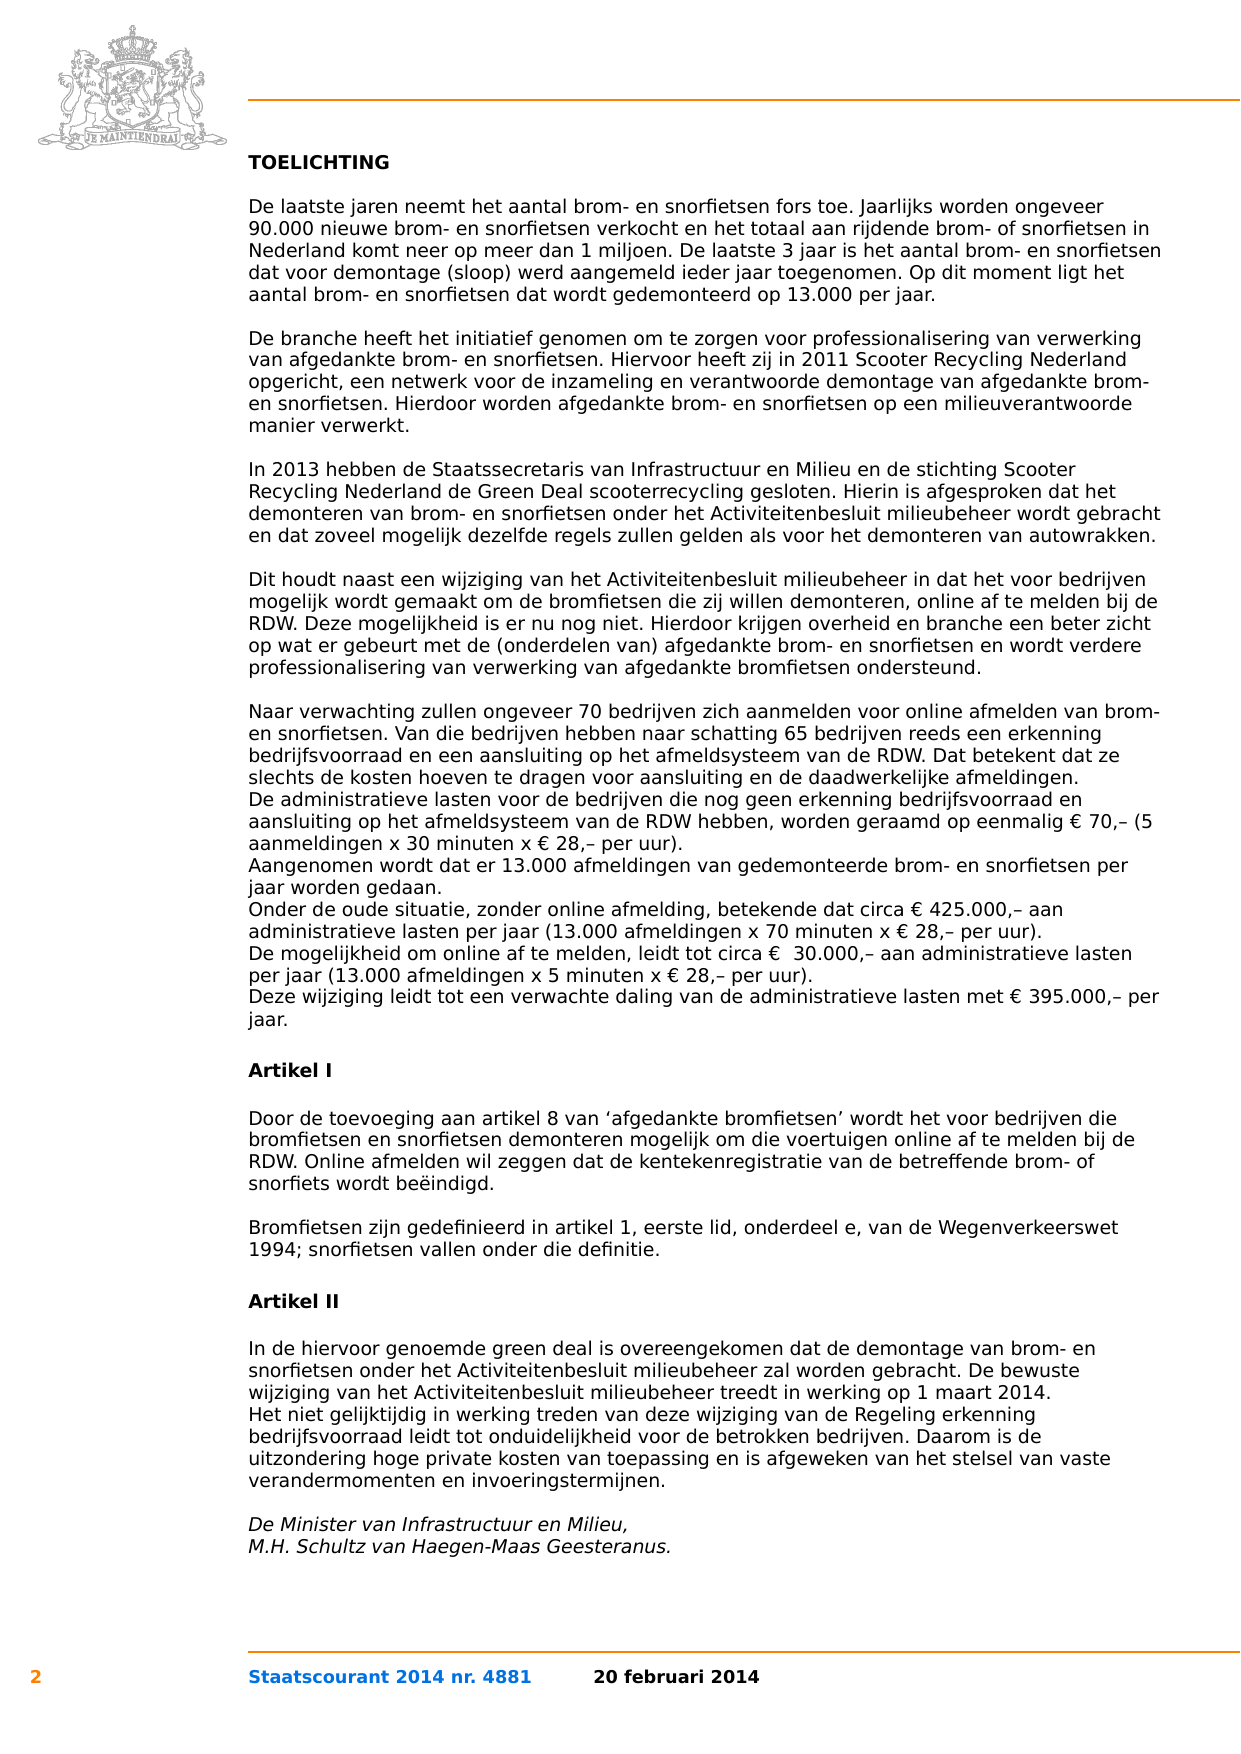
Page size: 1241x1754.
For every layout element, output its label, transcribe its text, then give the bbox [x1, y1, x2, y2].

subtitle Artikel II [248, 1291, 1163, 1313]
text Naar verwachting zullen ongeveer 70 bedrijven zich aanmelden voor online afmelden van brom- en snorfietsen. Van die bedrijven hebben naar schatting 65 bedrijven reeds een erkenning bedrijfsvoorraad en een aansluiting op het afmeldsysteem van de RDW. Dat betekent dat ze slechts de kosten hoeven te dragen voor aansluiting en de daadwerkelijke afmeldingen. [248, 701, 1163, 789]
text De Minister van Infrastructuur en Milieu, M.H. Schultz van Haegen-Maas Geesteranus. [248, 1514, 1163, 1558]
text De laatste jaren neemt het aantal brom- en snorfietsen fors toe. Jaarlijks worden ongeveer 90.000 nieuwe brom- en snorfietsen verkocht en het totaal aan rijdende brom- of snorfietsen in Nederland komt neer op meer dan 1 miljoen. De laatste 3 jaar is het aantal brom- en snorfietsen dat voor demontage (sloop) werd aangemeld ieder jaar toegenomen. Op dit moment ligt het aantal brom- en snorfietsen dat wordt gedemonteerd op 13.000 per jaar. [248, 196, 1163, 306]
text In 2013 hebben de Staatssecretaris van Infrastructuur en Milieu en de stichting Scooter Recycling Nederland de Green Deal scooterrecycling gesloten. Hierin is afgesproken dat het demonteren van brom- en snorfietsen onder het Activiteitenbesluit milieubeheer wordt gebracht en dat zoveel mogelijk dezelfde regels zullen gelden als voor het demonteren van autowrakken. [248, 459, 1163, 547]
subtitle Artikel I [248, 1060, 1163, 1082]
text De branche heeft het initiatief genomen om te zorgen voor professionalisering van verwerking van afgedankte brom- en snorfietsen. Hiervoor heeft zij in 2011 Scooter Recycling Nederland opgericht, een netwerk voor de inzameling en verantwoorde demontage van afgedankte brom- en snorfietsen. Hierdoor worden afgedankte brom- en snorfietsen op een milieuverantwoorde manier verwerkt. [248, 327, 1163, 437]
text Dit houdt naast een wijziging van het Activiteitenbesluit milieubeheer in dat het voor bedrijven mogelijk wordt gemaakt om de bromfietsen die zij willen demonteren, online af te melden bij de RDW. Deze mogelijkheid is er nu nog niet. Hierdoor krijgen overheid en branche een beter zicht op wat er gebeurt met de (onderdelen van) afgedankte brom- en snorfietsen en wordt verdere professionalisering van verwerking van afgedankte bromfietsen ondersteund. [248, 569, 1163, 679]
text Door de toevoeging aan artikel 8 van ‘afgedankte bromfietsen’ wordt het voor bedrijven die bromfietsen en snorfietsen demonteren mogelijk om die voertuigen online af te melden bij de RDW. Online afmelden wil zeggen dat de kentekenregistratie van de betreffende brom- of snorfiets wordt beëindigd. [248, 1107, 1163, 1195]
text Onder de oude situatie, zonder online afmelding, betekende dat circa € 425.000,– aan administratieve lasten per jaar (13.000 afmeldingen x 70 minuten x € 28,– per uur). [248, 898, 1163, 942]
text De administratieve lasten voor de bedrijven die nog geen erkenning bedrijfsvoorraad en aansluiting op het afmeldsysteem van de RDW hebben, worden geraamd op eenmalig € 70,– (5 aanmeldingen x 30 minuten x € 28,– per uur). [248, 789, 1163, 854]
text Het niet gelijktijdig in werking treden van deze wijziging van de Regeling erkenning bedrijfsvoorraad leidt tot onduidelijkheid voor de betrokken bedrijven. Daarom is de uitzondering hoge private kosten van toepassing en is afgeweken van het stelsel van vaste verandermomenten en invoeringstermijnen. [248, 1404, 1163, 1492]
text TOELICHTING [248, 152, 1163, 174]
text De mogelijkheid om online af te melden, leidt tot circa € 30.000,– aan administratieve lasten per jaar (13.000 afmeldingen x 5 minuten x € 28,– per uur). [248, 942, 1163, 986]
text Aangenomen wordt dat er 13.000 afmeldingen van gedemonteerde brom- en snorfietsen per jaar worden gedaan. [248, 854, 1163, 898]
text In de hiervoor genoemde green deal is overeengekomen dat de demontage van brom- en snorfietsen onder het Activiteitenbesluit milieubeheer zal worden gebracht. De bewuste wijziging van het Activiteitenbesluit milieubeheer treedt in werking op 1 maart 2014. [248, 1338, 1163, 1404]
text Bromfietsen zijn gedefinieerd in artikel 1, eerste lid, onderdeel e, van de Wegenverkeerswet 1994; snorfietsen vallen onder die definitie. [248, 1217, 1163, 1261]
picture [38, 25, 227, 150]
text Deze wijziging leidt tot een verwachte daling van de administratieve lasten met € 395.000,– per jaar. [248, 986, 1163, 1030]
